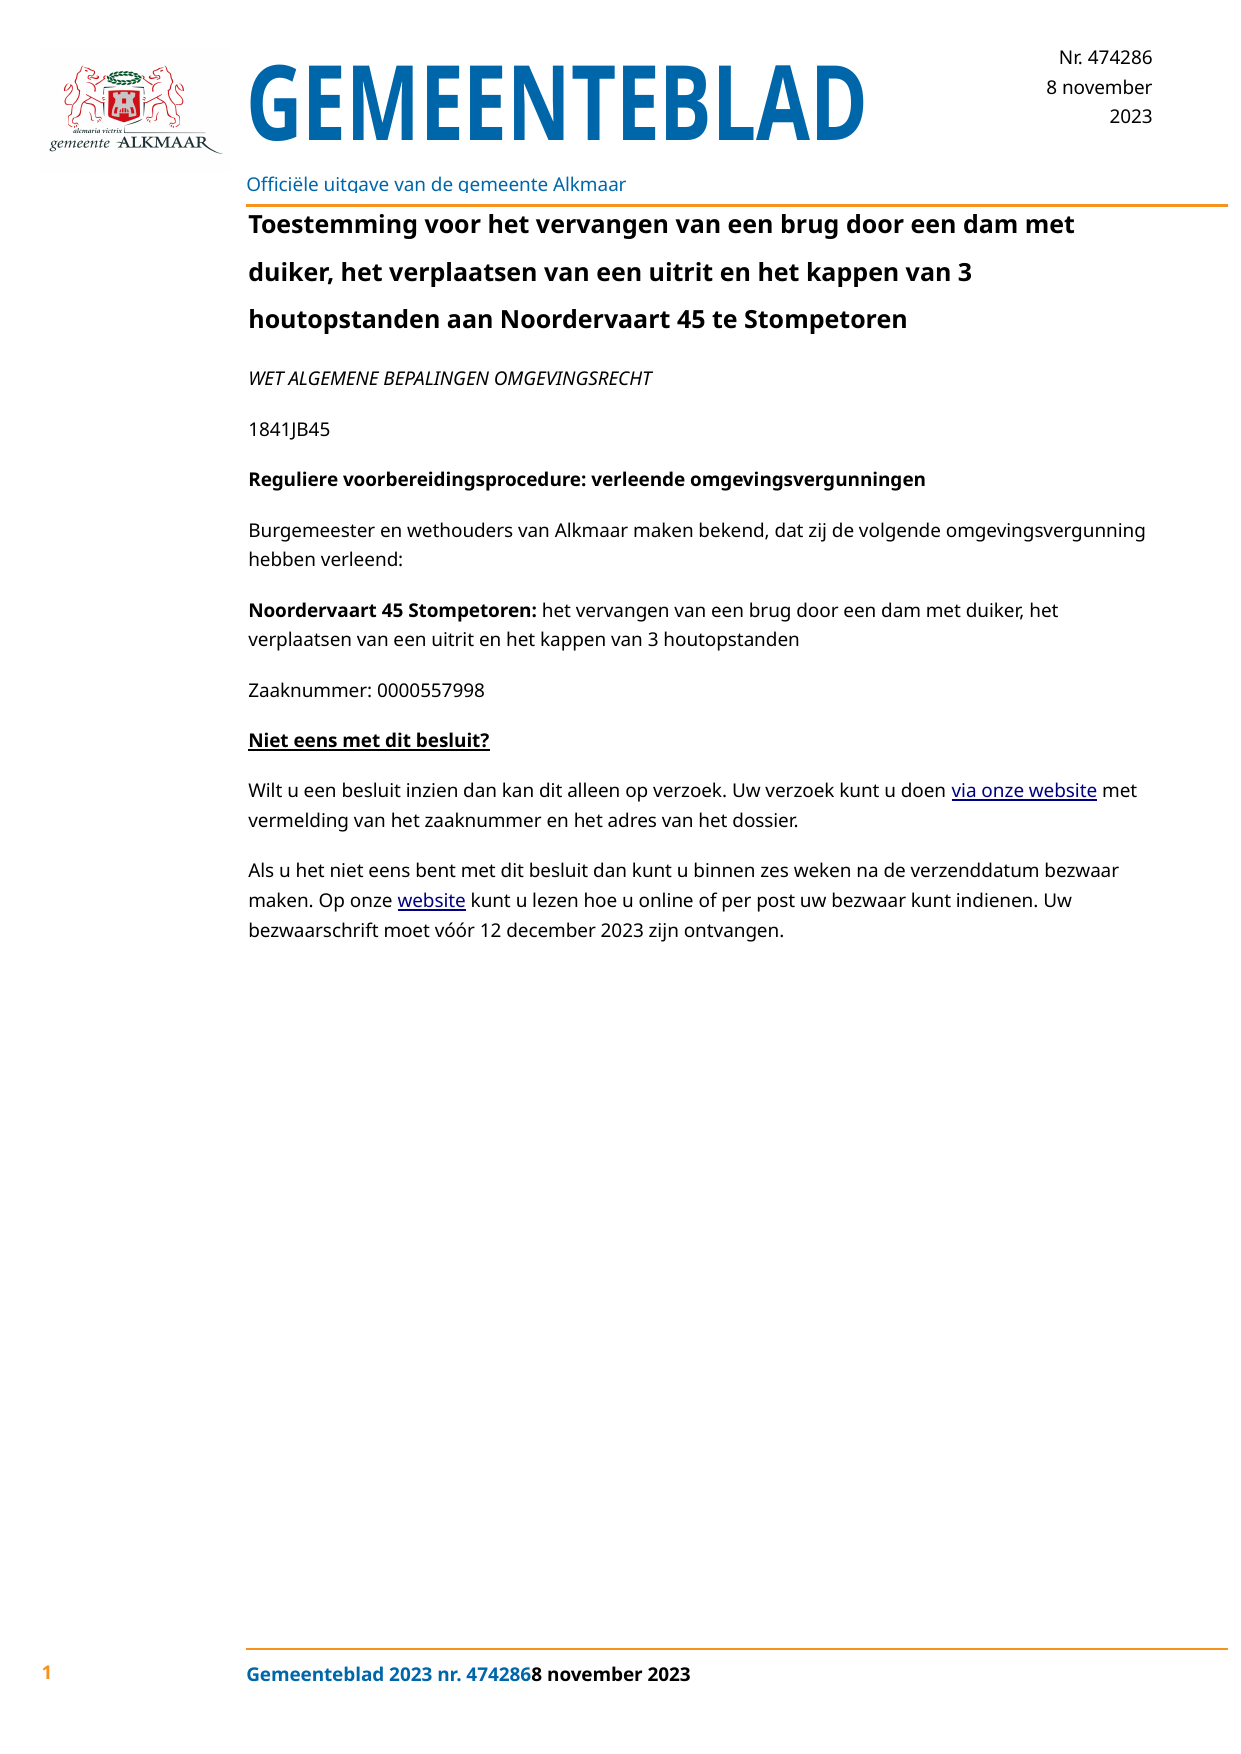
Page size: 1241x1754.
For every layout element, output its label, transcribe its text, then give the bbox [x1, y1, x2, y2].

text Wilt u een besluit inzien dan kan dit alleen op verzoek. Uw verzoek kunt u doen via onze website met vermelding van het zaaknummer en het adres van het dossier. [248, 778, 1152, 833]
text Reguliere voorbereidingsprocedure: verleende omgevingsvergunningen [248, 466, 1152, 492]
text WET ALGEMENE BEPALINGEN OMGEVINGSRECHT [248, 366, 1152, 391]
text Burgemeester en wethouders van Alkmaar maken bekend, dat zij de volgende omgevingsvergunning hebben verleend: [248, 517, 1152, 572]
text Niet eens met dit besluit? [248, 727, 1152, 753]
text Noordervaart 45 Stompetoren: het vervangen van een brug door een dam met duiker, het verplaatsen van een uitrit en het kappen van 3 houtopstanden [248, 597, 1152, 652]
text Toestemming voor het vervangen van een brug door een dam met duiker, het verplaatsen van een uitrit en het kappen van 3 houtopstanden aan Noordervaart 45 te Stompetoren [248, 207, 1152, 336]
text 1841JB45 [248, 416, 1152, 442]
text Zaaknummer: 0000557998 [248, 677, 1152, 702]
picture [41, 47, 231, 172]
text Als u het niet eens bent met dit besluit dan kunt u binnen zes weken na de verzenddatum bezwaar maken. Op onze website kunt u lezen hoe u online of per post uw bezwaar kunt indienen. Uw bezwaarschrift moet vóór 12 december 2023 zijn ontvangen. [248, 858, 1152, 942]
